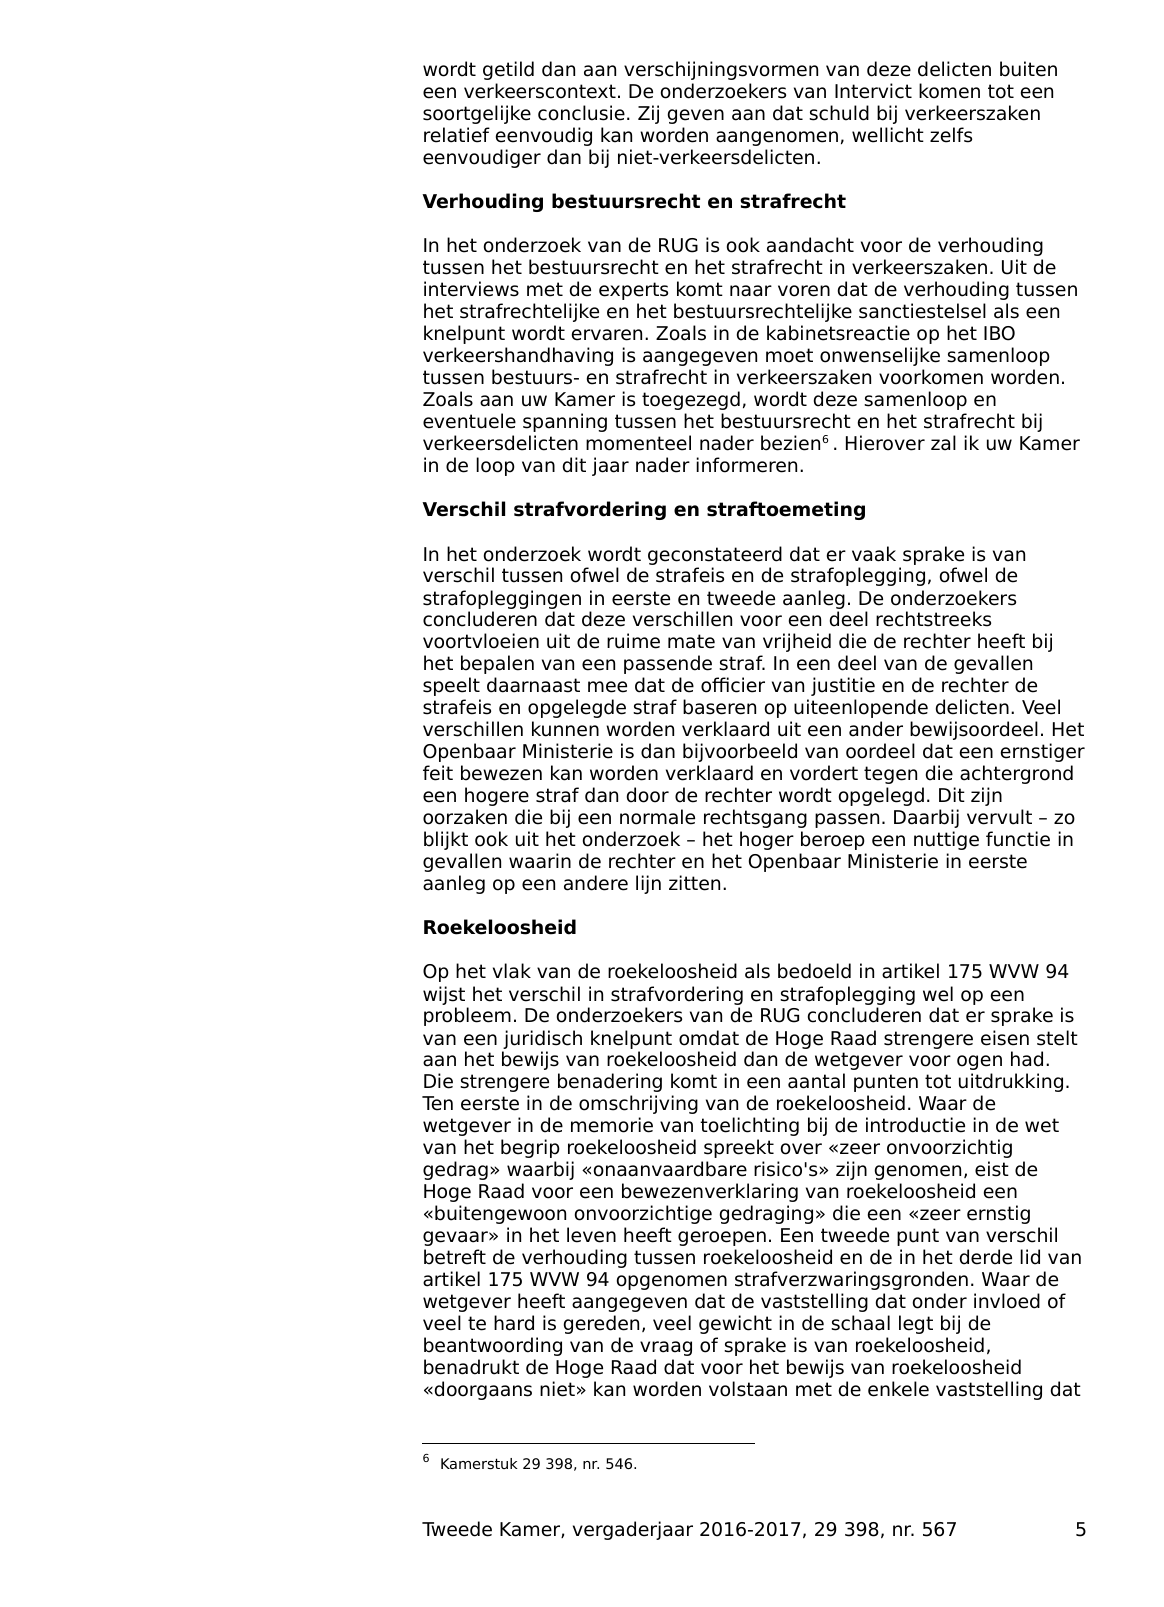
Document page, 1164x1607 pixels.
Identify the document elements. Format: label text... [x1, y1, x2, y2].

text Kamerstuk 29 398, nr. 546. [422, 1452, 1087, 1474]
text Op het vlak van de roekeloosheid als bedoeld in artikel 175 WVW 94 wijst het verschil in strafvordering en strafoplegging wel op een probleem. De onderzoekers van de RUG concluderen dat er sprake is van een juridisch knelpunt omdat de Hoge Raad strengere eisen stelt aan het bewijs van roekeloosheid dan de wetgever voor ogen had. Die strengere benadering komt in een aantal punten tot uitdrukking. Ten eerste in de omschrijving van de roekeloosheid. Waar de wetgever in de memorie van toelichting bij de introductie in de wet van het begrip roekeloosheid spreekt over «zeer onvoorzichtig gedrag» waarbij «onaanvaardbare risico's» zijn genomen, eist de Hoge Raad voor een bewezenverklaring van roekeloosheid een «buitengewoon onvoorzichtige gedraging» die een «zeer ernstig gevaar» in het leven heeft geroepen. Een tweede punt van verschil betreft de verhouding tussen roekeloosheid en de in het derde lid van artikel 175 WVW 94 opgenomen strafverzwaringsgronden. Waar de wetgever heeft aangegeven dat de vaststelling dat onder invloed of veel te hard is gereden, veel gewicht in de schaal legt bij de beantwoording van de vraag of sprake is van roekeloosheid, benadrukt de Hoge Raad dat voor het bewijs van roekeloosheid «doorgaans niet» kan worden volstaan met de enkele vaststelling dat [422, 961, 1087, 1401]
subtitle Verhouding bestuursrecht en strafrecht [422, 191, 1087, 213]
subtitle Verschil strafvordering en straftoemeting [422, 499, 1087, 521]
subtitle Roekeloosheid [422, 917, 1087, 939]
text In het onderzoek van de RUG is ook aandacht voor de verhouding tussen het bestuursrecht en het strafrecht in verkeerszaken. Uit de interviews met de experts komt naar voren dat de verhouding tussen het strafrechtelijke en het bestuursrechtelijke sanctiestelsel als een knelpunt wordt ervaren. Zoals in de kabinetsreactie op het IBO verkeershandhaving is aangegeven moet onwenselijke samenloop tussen bestuurs- en strafrecht in verkeerszaken voorkomen worden. Zoals aan uw Kamer is toegezegd, wordt deze samenloop en eventuele spanning tussen het bestuursrecht en het strafrecht bij verkeersdelicten momenteel nader bezien. Hierover zal ik uw Kamer in de loop van dit jaar nader informeren. [422, 235, 1087, 477]
text wordt getild dan aan verschijningsvormen van deze delicten buiten een verkeerscontext. De onderzoekers van Intervict komen tot een soortgelijke conclusie. Zij geven aan dat schuld bij verkeerszaken relatief eenvoudig kan worden aangenomen, wellicht zelfs eenvoudiger dan bij niet-verkeersdelicten. [422, 59, 1087, 169]
text In het onderzoek wordt geconstateerd dat er vaak sprake is van verschil tussen ofwel de strafeis en de strafoplegging, ofwel de strafopleggingen in eerste en tweede aanleg. De onderzoekers concluderen dat deze verschillen voor een deel rechtstreeks voortvloeien uit de ruime mate van vrijheid die de rechter heeft bij het bepalen van een passende straf. In een deel van de gevallen speelt daarnaast mee dat de officier van justitie en de rechter de strafeis en opgelegde straf baseren op uiteenlopende delicten. Veel verschillen kunnen worden verklaard uit een ander bewijsoordeel. Het Openbaar Ministerie is dan bijvoorbeeld van oordeel dat een ernstiger feit bewezen kan worden verklaard en vordert tegen die achtergrond een hogere straf dan door de rechter wordt opgelegd. Dit zijn oorzaken die bij een normale rechtsgang passen. Daarbij vervult – zo blijkt ook uit het onderzoek – het hoger beroep een nuttige functie in gevallen waarin de rechter en het Openbaar Ministerie in eerste aanleg op een andere lijn zitten. [422, 543, 1087, 895]
